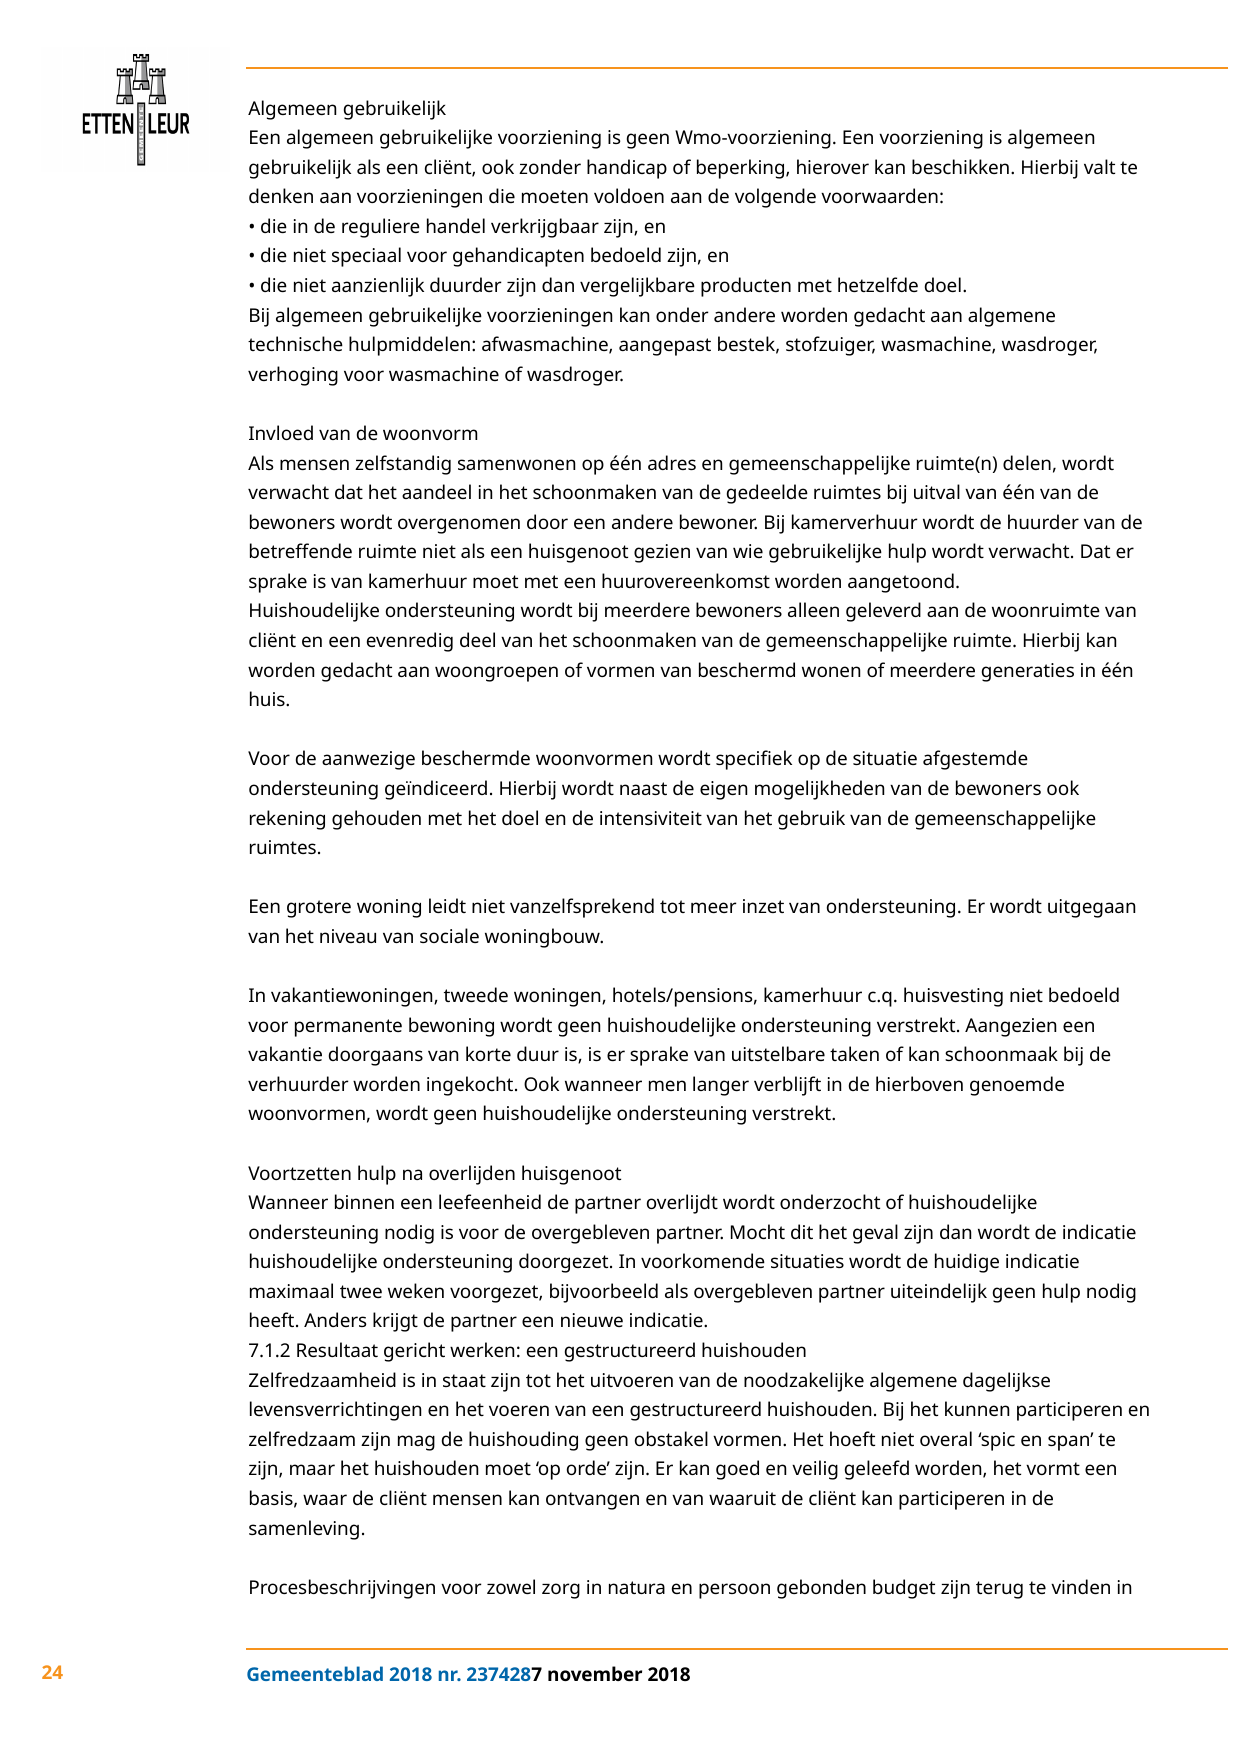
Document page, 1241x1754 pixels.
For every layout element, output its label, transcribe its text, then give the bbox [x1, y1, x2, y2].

text Een algemeen gebruikelijke voorziening is geen Wmo-voorziening. Een voorziening is algemeen gebruikelijk als een cliënt, ook zonder handicap of beperking, hierover kan beschikken. Hierbij valt te denken aan voorzieningen die moeten voldoen aan de volgende voorwaarden: [248, 124, 1152, 209]
text • die in de reguliere handel verkrijgbaar zijn, en [248, 213, 1152, 239]
text Bij algemeen gebruikelijke voorzieningen kan onder andere worden gedacht aan algemene technische hulpmiddelen: afwasmachine, aangepast bestek, stofzuiger, wasmachine, wasdroger, verhoging voor wasmachine of wasdroger. [248, 302, 1152, 387]
text Algemeen gebruikelijk [248, 95, 1152, 121]
text Procesbeschrijvingen voor zowel zorg in natura en persoon gebonden budget zijn terug te vinden in [248, 1574, 1152, 1600]
text Wanneer binnen een leefeenheid de partner overlijdt wordt onderzocht of huishoudelijke ondersteuning nodig is voor de overgebleven partner. Mocht dit het geval zijn dan wordt de indicatie huishoudelijke ondersteuning doorgezet. In voorkomende situaties wordt de huidige indicatie maximaal twee weken voorgezet, bijvoorbeeld als overgebleven partner uiteindelijk geen hulp nodig heeft. Anders krijgt de partner een nieuwe indicatie. [248, 1189, 1152, 1333]
text Voortzetten hulp na overlijden huisgenoot [248, 1160, 1152, 1186]
text Een grotere woning leidt niet vanzelfsprekend tot meer inzet van ondersteuning. Er wordt uitgegaan van het niveau van sociale woningbouw. [248, 893, 1152, 949]
text 7.1.2 Resultaat gericht werken: een gestructureerd huishouden [248, 1337, 1152, 1363]
text Invloed van de woonvorm [248, 420, 1152, 446]
picture [41, 47, 231, 172]
text • die niet aanzienlijk duurder zijn dan vergelijkbare producten met hetzelfde doel. [248, 272, 1152, 298]
text Zelfredzaamheid is in staat zijn tot het uitvoeren van de noodzakelijke algemene dagelijkse levensverrichtingen en het voeren van een gestructureerd huishouden. Bij het kunnen participeren en zelfredzaam zijn mag de huishouding geen obstakel vormen. Het hoeft niet overal ‘spic en span’ te zijn, maar het huishouden moet ‘op orde’ zijn. Er kan goed en veilig geleefd worden, het vormt een basis, waar de cliënt mensen kan ontvangen en van waaruit de cliënt kan participeren in de samenleving. [248, 1367, 1152, 1541]
text In vakantiewoningen, tweede woningen, hotels/pensions, kamerhuur c.q. huisvesting niet bedoeld voor permanente bewoning wordt geen huishoudelijke ondersteuning verstrekt. Aangezien een vakantie doorgaans van korte duur is, is er sprake van uitstelbare taken of kan schoonmaak bij de verhuurder worden ingekocht. Ook wanneer men langer verblijft in de hierboven genoemde woonvormen, wordt geen huishoudelijke ondersteuning verstrekt. [248, 982, 1152, 1126]
text • die niet speciaal voor gehandicapten bedoeld zijn, en [248, 243, 1152, 268]
text Voor de aanwezige beschermde woonvormen wordt specifiek op de situatie afgestemde ondersteuning geïndiceerd. Hierbij wordt naast de eigen mogelijkheden van de bewoners ook rekening gehouden met het doel en de intensiviteit van het gebruik van de gemeenschappelijke ruimtes. [248, 746, 1152, 860]
text Als mensen zelfstandig samenwonen op één adres en gemeenschappelijke ruimte(n) delen, wordt verwacht dat het aandeel in het schoonmaken van de gedeelde ruimtes bij uitval van één van de bewoners wordt overgenomen door een andere bewoner. Bij kamerverhuur wordt de huurder van de betreffende ruimte niet als een huisgenoot gezien van wie gebruikelijke hulp wordt verwacht. Dat er sprake is van kamerhuur moet met een huurovereenkomst worden aangetoond. [248, 450, 1152, 594]
text Huishoudelijke ondersteuning wordt bij meerdere bewoners alleen geleverd aan de woonruimte van cliënt en een evenredig deel van het schoonmaken van de gemeenschappelijke ruimte. Hierbij kan worden gedacht aan woongroepen of vormen van beschermd wonen of meerdere generaties in één huis. [248, 598, 1152, 712]
